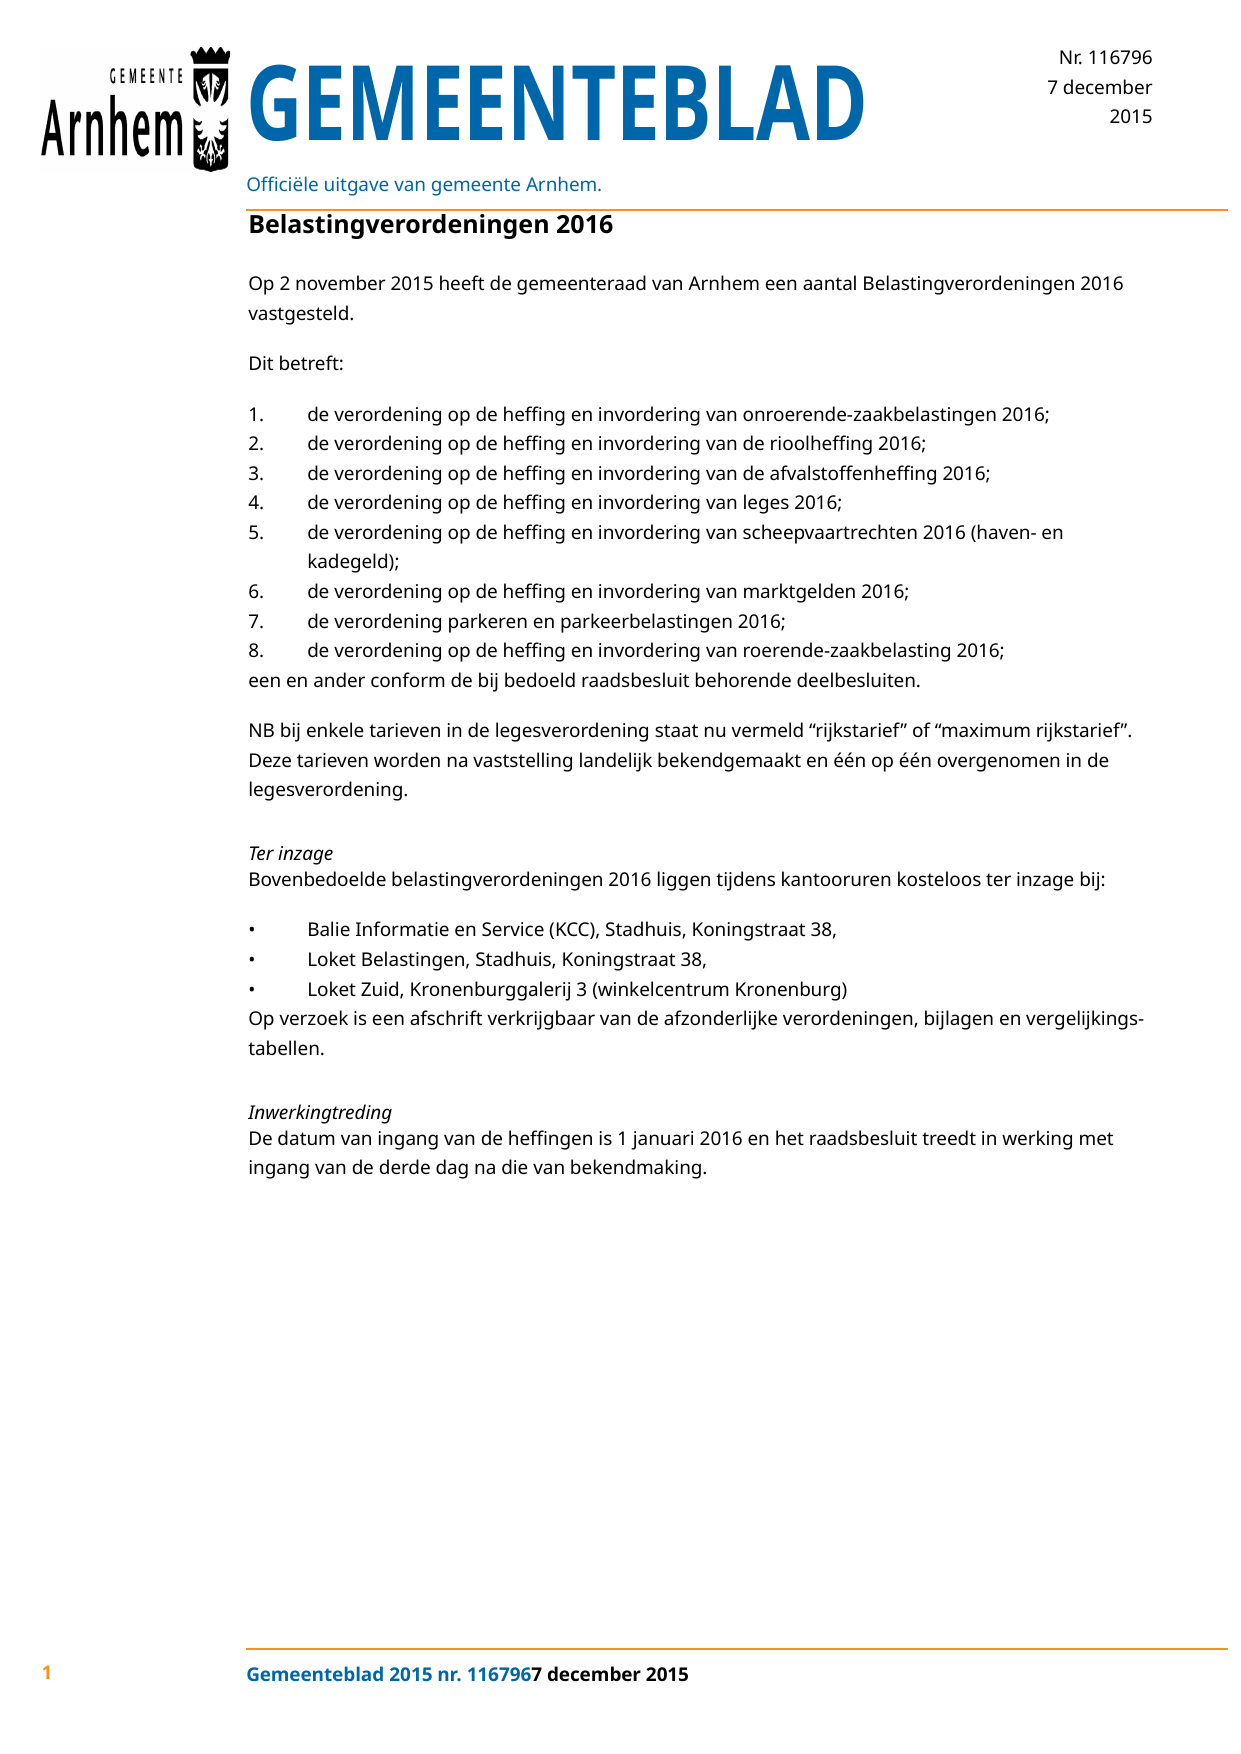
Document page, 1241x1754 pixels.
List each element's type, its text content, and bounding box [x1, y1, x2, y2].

list de verordening op de heffing en invordering van scheepvaartrechten 2016 (haven- en kadegeld); [248, 519, 1152, 574]
list Loket Belastingen, Stadhuis, Koningstraat 38, [248, 946, 1152, 972]
list de verordening op de heffing en invordering van onroerende-zaakbelastingen 2016; [248, 401, 1152, 426]
list Balie Informatie en Service (KCC), Stadhuis, Koningstraat 38, [248, 917, 1152, 942]
text Op verzoek is een afschrift verkrijgbaar van de afzonderlijke verordeningen, bijlagen en vergelijkings-tabellen. [248, 1005, 1152, 1061]
text Dit betreft: [248, 350, 1152, 376]
text Op 2 november 2015 heeft de gemeenteraad van Arnhem een aantal Belastingverordeningen 2016 vastgesteld. [248, 270, 1152, 326]
list de verordening op de heffing en invordering van leges 2016; [248, 489, 1152, 515]
text Ter inzage [248, 841, 1152, 866]
text een en ander conform de bij bedoeld raadsbesluit behorende deelbesluiten. [248, 667, 1152, 693]
list de verordening op de heffing en invordering van de afvalstoffenheffing 2016; [248, 460, 1152, 486]
text De datum van ingang van de heffingen is 1 januari 2016 en het raadsbesluit treedt in werking met ingang van de derde dag na die van bekendmaking. [248, 1125, 1152, 1180]
list de verordening op de heffing en invordering van marktgelden 2016; [248, 578, 1152, 604]
text Bovenbedoelde belastingverordeningen 2016 liggen tijdens kantooruren kosteloos ter inzage bij: [248, 866, 1152, 892]
text Inwerkingtreding [248, 1099, 1152, 1125]
list de verordening parkeren en parkeerbelastingen 2016; [248, 608, 1152, 633]
text NB bij enkele tarieven in de legesverordening staat nu vermeld “rijkstarief” of “maximum rijkstarief”. Deze tarieven worden na vaststelling landelijk bekendgemaakt en één op één overgenomen in de legesverordening. [248, 717, 1152, 802]
list de verordening op de heffing en invordering van roerende-zaakbelasting 2016; [248, 637, 1152, 663]
list Loket Zuid, Kronenburggalerij 3 (winkelcentrum Kronenburg) [248, 976, 1152, 1002]
picture [41, 47, 231, 172]
list de verordening op de heffing en invordering van de rioolheffing 2016; [248, 430, 1152, 456]
text Belastingverordeningen 2016 [248, 211, 1152, 241]
